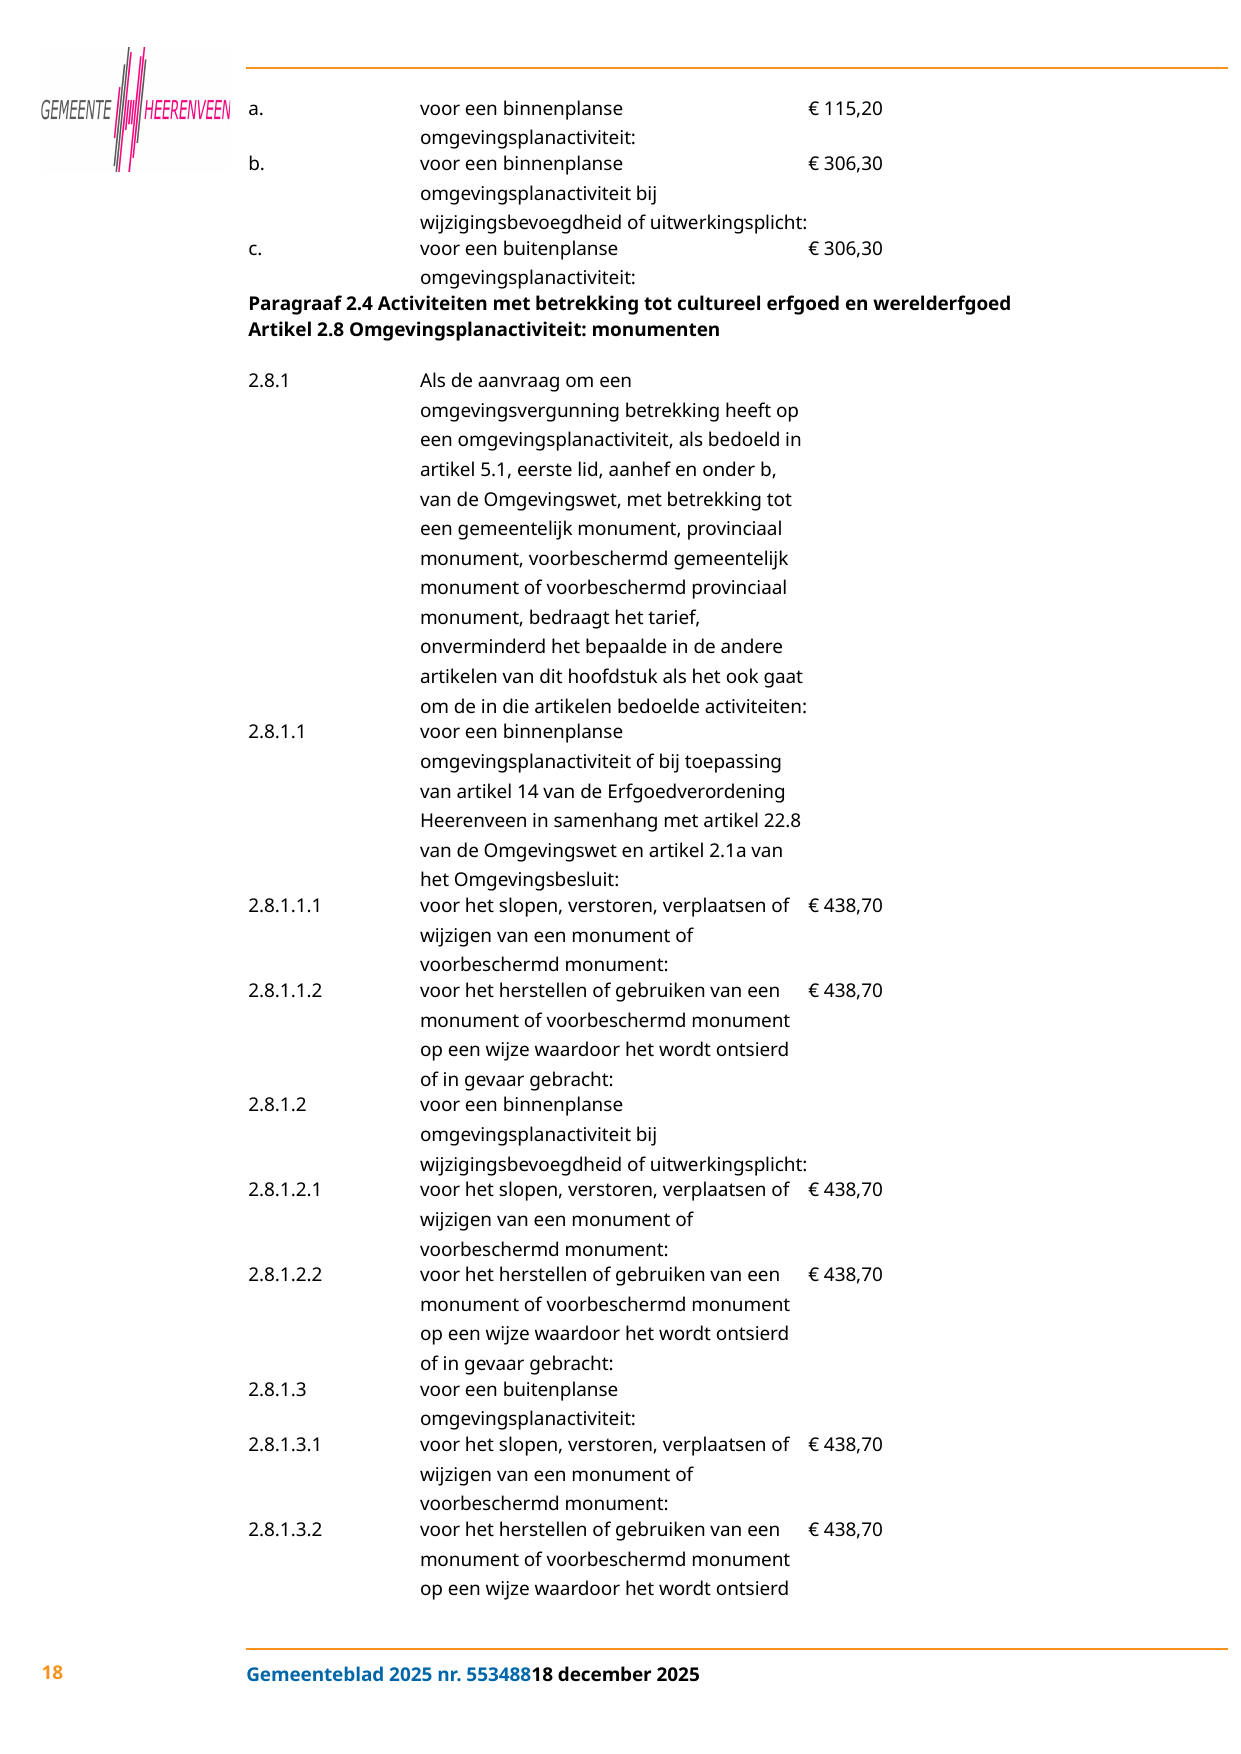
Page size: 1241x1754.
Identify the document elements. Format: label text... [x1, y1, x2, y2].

table_cell voor het slopen, verstoren, verplaatsen of wijzigen van een monument of voorbeschermd monument: [420, 892, 808, 977]
table_cell € 306,30 [808, 150, 980, 235]
table_cell € 306,30 [808, 235, 980, 290]
table_cell [980, 1092, 1152, 1177]
table_cell € 438,70 [808, 1516, 980, 1601]
table_cell voor een buitenplanse omgevingsplanactiviteit: [420, 235, 808, 290]
table_cell [980, 95, 1152, 150]
table_cell voor een binnenplanse omgevingsplanactiviteit bij wijzigingsbevoegdheid of uitwerkingsplicht: [420, 150, 808, 235]
table_cell 2.8.1.3.2 [248, 1516, 420, 1601]
table_cell [248, 342, 420, 367]
table_cell b. [248, 150, 420, 235]
table_cell 2.8.1 [248, 368, 420, 719]
table_cell Artikel 2.8 Omgevingsplanactiviteit: monumenten [248, 316, 980, 342]
table_cell 2.8.1.3 [248, 1376, 420, 1431]
table_cell [980, 150, 1152, 235]
table_cell voor het slopen, verstoren, verplaatsen of wijzigen van een monument of voorbeschermd monument: [420, 1431, 808, 1516]
table_cell [980, 235, 1152, 290]
table_cell € 438,70 [808, 892, 980, 977]
table_cell [808, 719, 980, 892]
table_cell [980, 368, 1152, 719]
table_cell 2.8.1.2 [248, 1092, 420, 1177]
table_cell voor het herstellen of gebruiken van een monument of voorbeschermd monument op een wijze waardoor het wordt ontsierd of in gevaar gebracht: [420, 977, 808, 1092]
table_cell € 115,20 [808, 95, 980, 150]
table_cell [980, 977, 1152, 1092]
table_cell [980, 719, 1152, 892]
table_cell [808, 1376, 980, 1431]
table_cell [808, 368, 980, 719]
table_cell [980, 1431, 1152, 1516]
table_cell [808, 1092, 980, 1177]
table_cell voor een binnenplanse omgevingsplanactiviteit of bij toepassing van artikel 14 van de Erfgoedverordening Heerenveen in samenhang met artikel 22.8 van de Omgevingswet en artikel 2.1a van het Omgevingsbesluit: [420, 719, 808, 892]
table_cell [980, 1376, 1152, 1431]
table_cell € 438,70 [808, 1431, 980, 1516]
table_cell [980, 892, 1152, 977]
table_cell [808, 342, 980, 367]
table_cell 2.8.1.1.1 [248, 892, 420, 977]
table_cell [420, 342, 808, 367]
table_cell [980, 1516, 1152, 1601]
table_cell voor het herstellen of gebruiken van een monument of voorbeschermd monument op een wijze waardoor het wordt ontsierd of in gevaar gebracht: [420, 1261, 808, 1376]
table_cell [980, 1177, 1152, 1261]
table_cell [980, 342, 1152, 367]
table_cell € 438,70 [808, 1177, 980, 1261]
picture [41, 47, 231, 172]
table_cell voor een binnenplanse omgevingsplanactiviteit: [420, 95, 808, 150]
table_cell Als de aanvraag om een omgevingsvergunning betrekking heeft op een omgevingsplanactiviteit, als bedoeld in artikel 5.1, eerste lid, aanhef en onder b, van de Omgevingswet, met betrekking tot een gemeentelijk monument, provinciaal monument, voorbeschermd gemeentelijk monument of voorbeschermd provinciaal monument, bedraagt het tarief, onverminderd het bepaalde in de andere artikelen van dit hoofdstuk als het ook gaat om de in die artikelen bedoelde activiteiten: [420, 368, 808, 719]
table_cell voor een binnenplanse omgevingsplanactiviteit bij wijzigingsbevoegdheid of uitwerkingsplicht: [420, 1092, 808, 1177]
table_cell c. [248, 235, 420, 290]
table_cell voor het slopen, verstoren, verplaatsen of wijzigen van een monument of voorbeschermd monument: [420, 1177, 808, 1261]
table_cell € 438,70 [808, 977, 980, 1092]
table_cell a. [248, 95, 420, 150]
table_cell € 438,70 [808, 1261, 980, 1376]
table_cell [980, 1261, 1152, 1376]
table_cell 2.8.1.2.1 [248, 1177, 420, 1261]
table_cell 2.8.1.2.2 [248, 1261, 420, 1376]
table_cell voor het herstellen of gebruiken van een monument of voorbeschermd monument op een wijze waardoor het wordt ontsierd [420, 1516, 808, 1601]
table_cell 2.8.1.1 [248, 719, 420, 892]
table_cell voor een buitenplanse omgevingsplanactiviteit: [420, 1376, 808, 1431]
table_cell 2.8.1.3.1 [248, 1431, 420, 1516]
table_cell Paragraaf 2.4 Activiteiten met betrekking tot cultureel erfgoed en werelderfgoed [248, 290, 1152, 316]
table_cell 2.8.1.1.2 [248, 977, 420, 1092]
